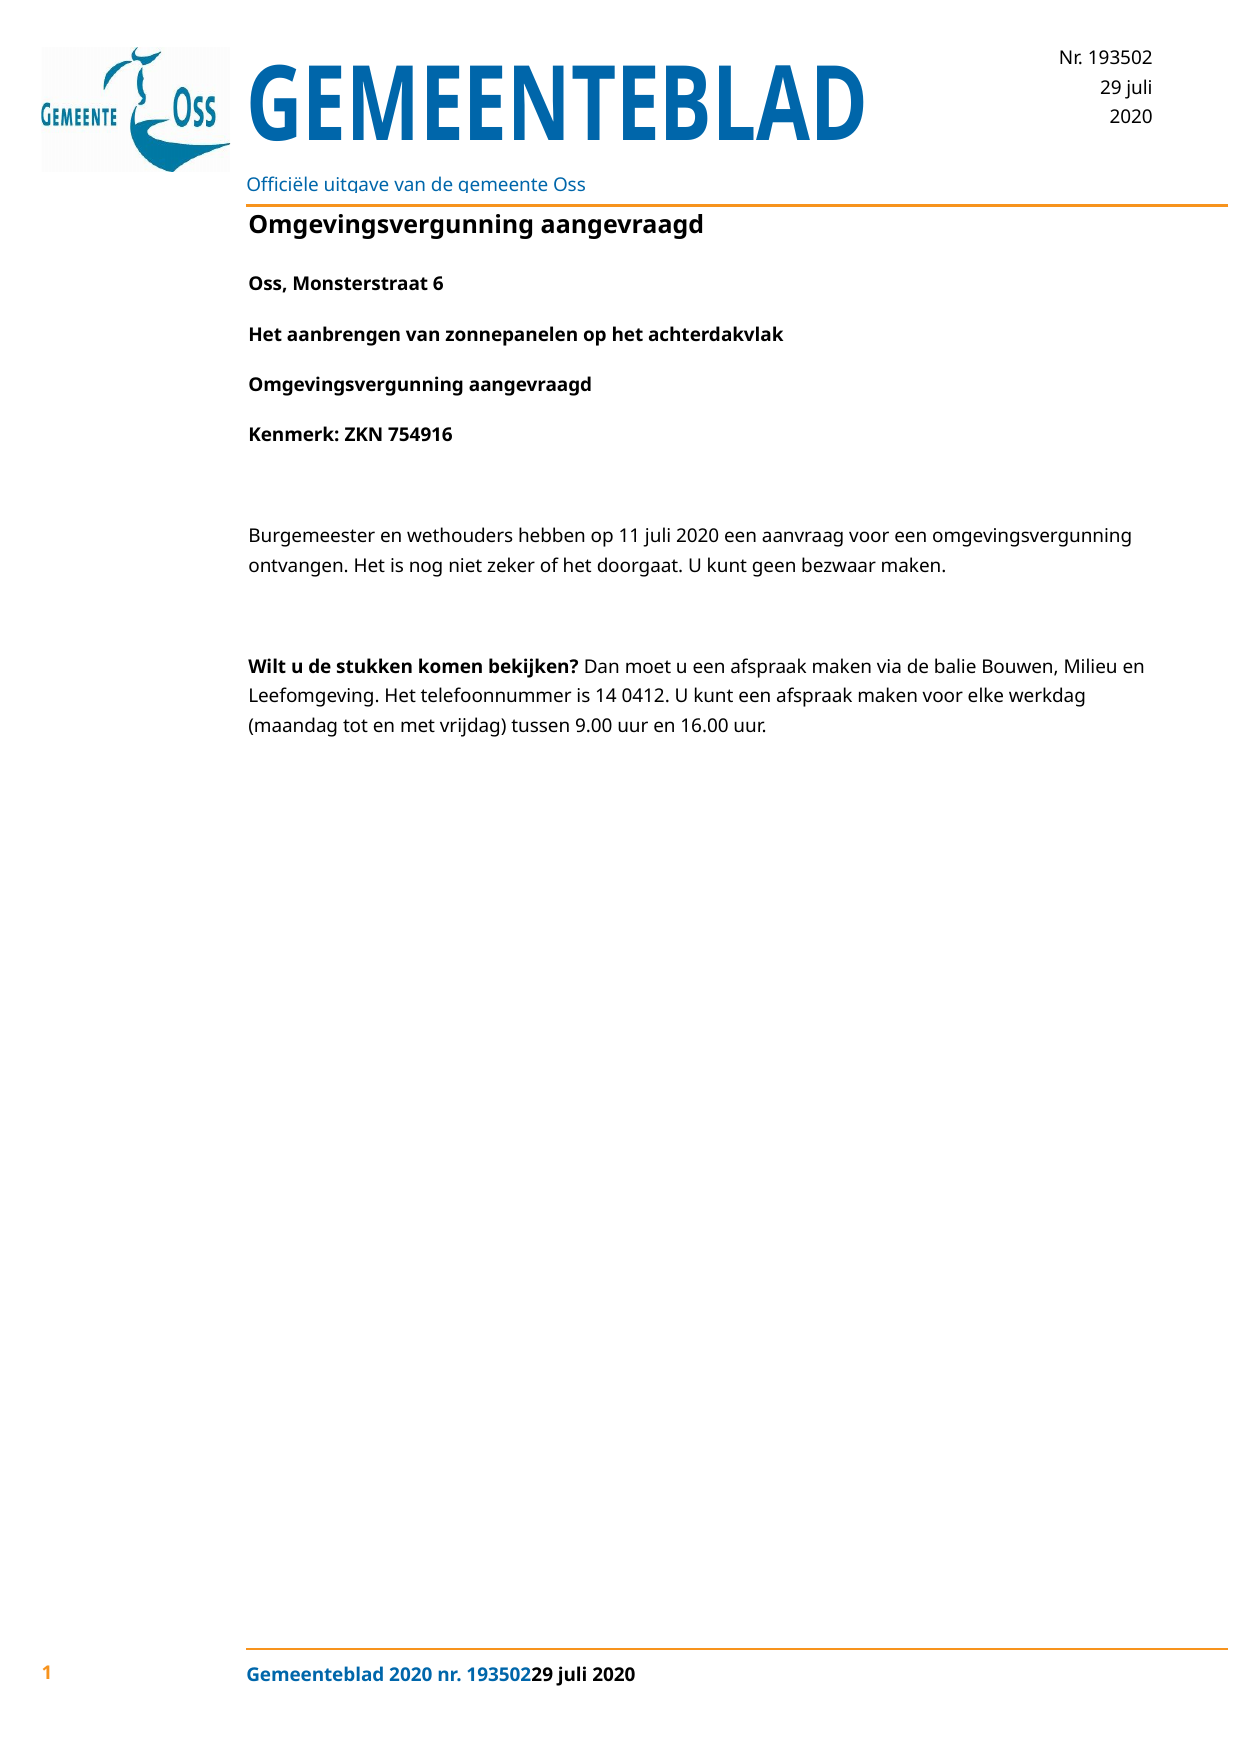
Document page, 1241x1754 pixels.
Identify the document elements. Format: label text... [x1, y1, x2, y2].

text Oss, Monsterstraat 6 [248, 270, 1152, 296]
text Burgemeester en wethouders hebben op 11 juli 2020 een aanvraag voor een omgevingsvergunning ontvangen. Het is nog niet zeker of het doorgaat. U kunt geen bezwaar maken. [248, 522, 1152, 578]
text Kenmerk: ZKN 754916 [248, 422, 1152, 447]
text Omgevingsvergunning aangevraagd [248, 371, 1152, 397]
text Omgevingsvergunning aangevraagd [248, 207, 1152, 241]
picture [41, 47, 231, 172]
text Het aanbrengen van zonnepanelen op het achterdakvlak [248, 321, 1152, 346]
text Wilt u de stukken komen bekijken? Dan moet u een afspraak maken via de balie Bouwen, Milieu en Leefomgeving. Het telefoonnummer is 14 0412. U kunt een afspraak maken voor elke werkdag (maandag tot en met vrijdag) tussen 9.00 uur en 16.00 uur. [248, 653, 1152, 738]
